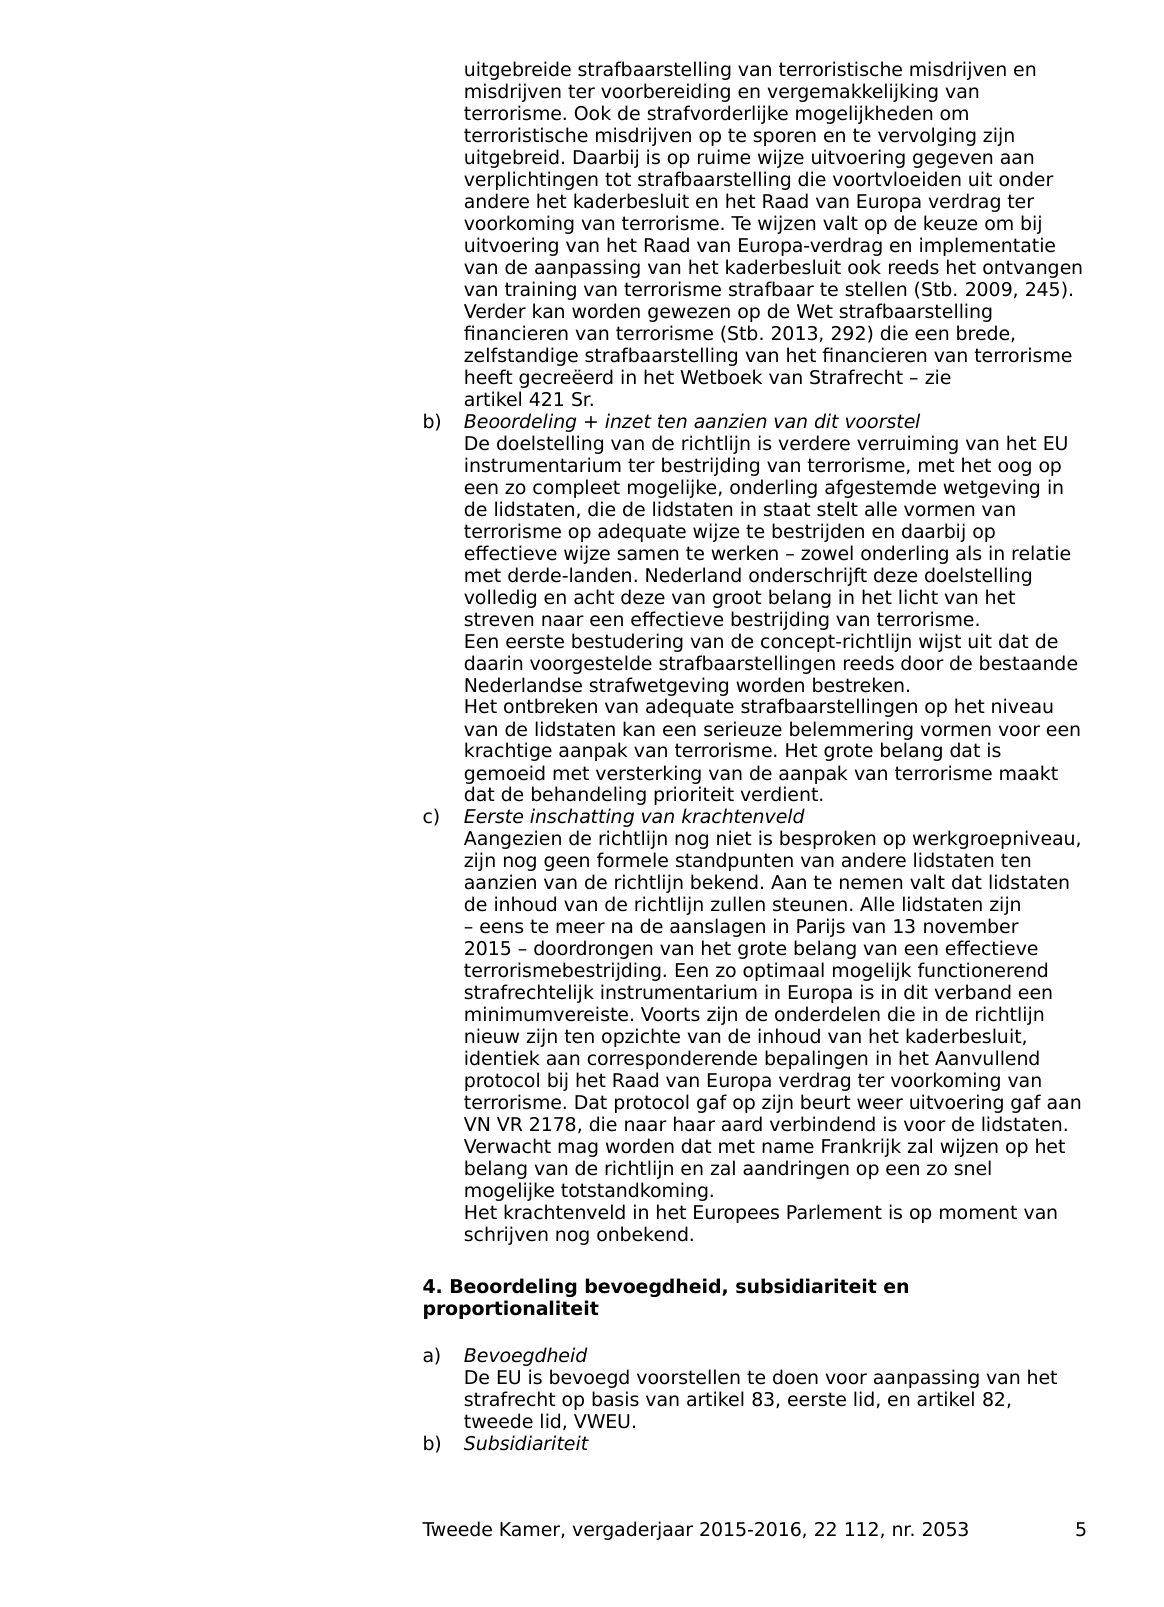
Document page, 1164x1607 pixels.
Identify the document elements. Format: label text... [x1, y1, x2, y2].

text uitgebreide strafbaarstelling van terroristische misdrijven en misdrijven ter voorbereiding en vergemakkelijking van terrorisme. Ook de strafvorderlijke mogelijkheden om terroristische misdrijven op te sporen en te vervolging zijn uitgebreid. Daarbij is op ruime wijze uitvoering gegeven aan verplichtingen tot strafbaarstelling die voortvloeiden uit onder andere het kaderbesluit en het Raad van Europa verdrag ter voorkoming van terrorisme. Te wijzen valt op de keuze om bij uitvoering van het Raad van Europa-verdrag en implementatie van de aanpassing van het kaderbesluit ook reeds het ontvangen van training van terrorisme strafbaar te stellen (Stb. 2009, 245). Verder kan worden gewezen op de Wet strafbaarstelling financieren van terrorisme (Stb. 2013, 292) die een brede, zelfstandige strafbaarstelling van het financieren van terrorisme heeft gecreëerd in het Wetboek van Strafrecht – zie artikel 421 Sr. [464, 59, 1087, 411]
text Een eerste bestudering van de concept-richtlijn wijst uit dat de daarin voorgestelde strafbaarstellingen reeds door de bestaande Nederlandse strafwetgeving worden bestreken. [464, 631, 1087, 696]
text b) Beoordeling + inzet ten aanzien van dit voorstel [422, 411, 1087, 433]
text c) Eerste inschatting van krachtenveld [422, 806, 1087, 828]
text Het krachtenveld in het Europees Parlement is op moment van schrijven nog onbekend. [464, 1202, 1087, 1246]
text De EU is bevoegd voorstellen te doen voor aanpassing van het strafrecht op basis van artikel 83, eerste lid, en artikel 82, tweede lid, VWEU. [464, 1367, 1087, 1433]
text De doelstelling van de richtlijn is verdere verruiming van het EU instrumentarium ter bestrijding van terrorisme, met het oog op een zo compleet mogelijke, onderling afgestemde wetgeving in de lidstaten, die de lidstaten in staat stelt alle vormen van terrorisme op adequate wijze te bestrijden en daarbij op effectieve wijze samen te werken – zowel onderling als in relatie met derde-landen. Nederland onderschrijft deze doelstelling volledig en acht deze van groot belang in het licht van het streven naar een effectieve bestrijding van terrorisme. [464, 433, 1087, 631]
text Het ontbreken van adequate strafbaarstellingen op het niveau van de lidstaten kan een serieuze belemmering vormen voor een krachtige aanpak van terrorisme. Het grote belang dat is gemoeid met versterking van de aanpak van terrorisme maakt dat de behandeling prioriteit verdient. [464, 696, 1087, 806]
text Aangezien de richtlijn nog niet is besproken op werkgroepniveau, zijn nog geen formele standpunten van andere lidstaten ten aanzien van de richtlijn bekend. Aan te nemen valt dat lidstaten de inhoud van de richtlijn zullen steunen. Alle lidstaten zijn – eens te meer na de aanslagen in Parijs van 13 november 2015 – doordrongen van het grote belang van een effectieve terrorismebestrijding. Een zo optimaal mogelijk functionerend strafrechtelijk instrumentarium in Europa is in dit verband een minimumvereiste. Voorts zijn de onderdelen die in de richtlijn nieuw zijn ten opzichte van de inhoud van het kaderbesluit, identiek aan corresponderende bepalingen in het Aanvullend protocol bij het Raad van Europa verdrag ter voorkoming van terrorisme. Dat protocol gaf op zijn beurt weer uitvoering gaf aan VN VR 2178, die naar haar aard verbindend is voor de lidstaten. Verwacht mag worden dat met name Frankrijk zal wijzen op het belang van de richtlijn en zal aandringen op een zo snel mogelijke totstandkoming. [464, 828, 1087, 1202]
text a) Bevoegdheid [422, 1345, 1087, 1367]
text b) Subsidiariteit [422, 1433, 1087, 1455]
subtitle 4. Beoordeling bevoegdheid, subsidiariteit en proportionaliteit [422, 1276, 1087, 1320]
